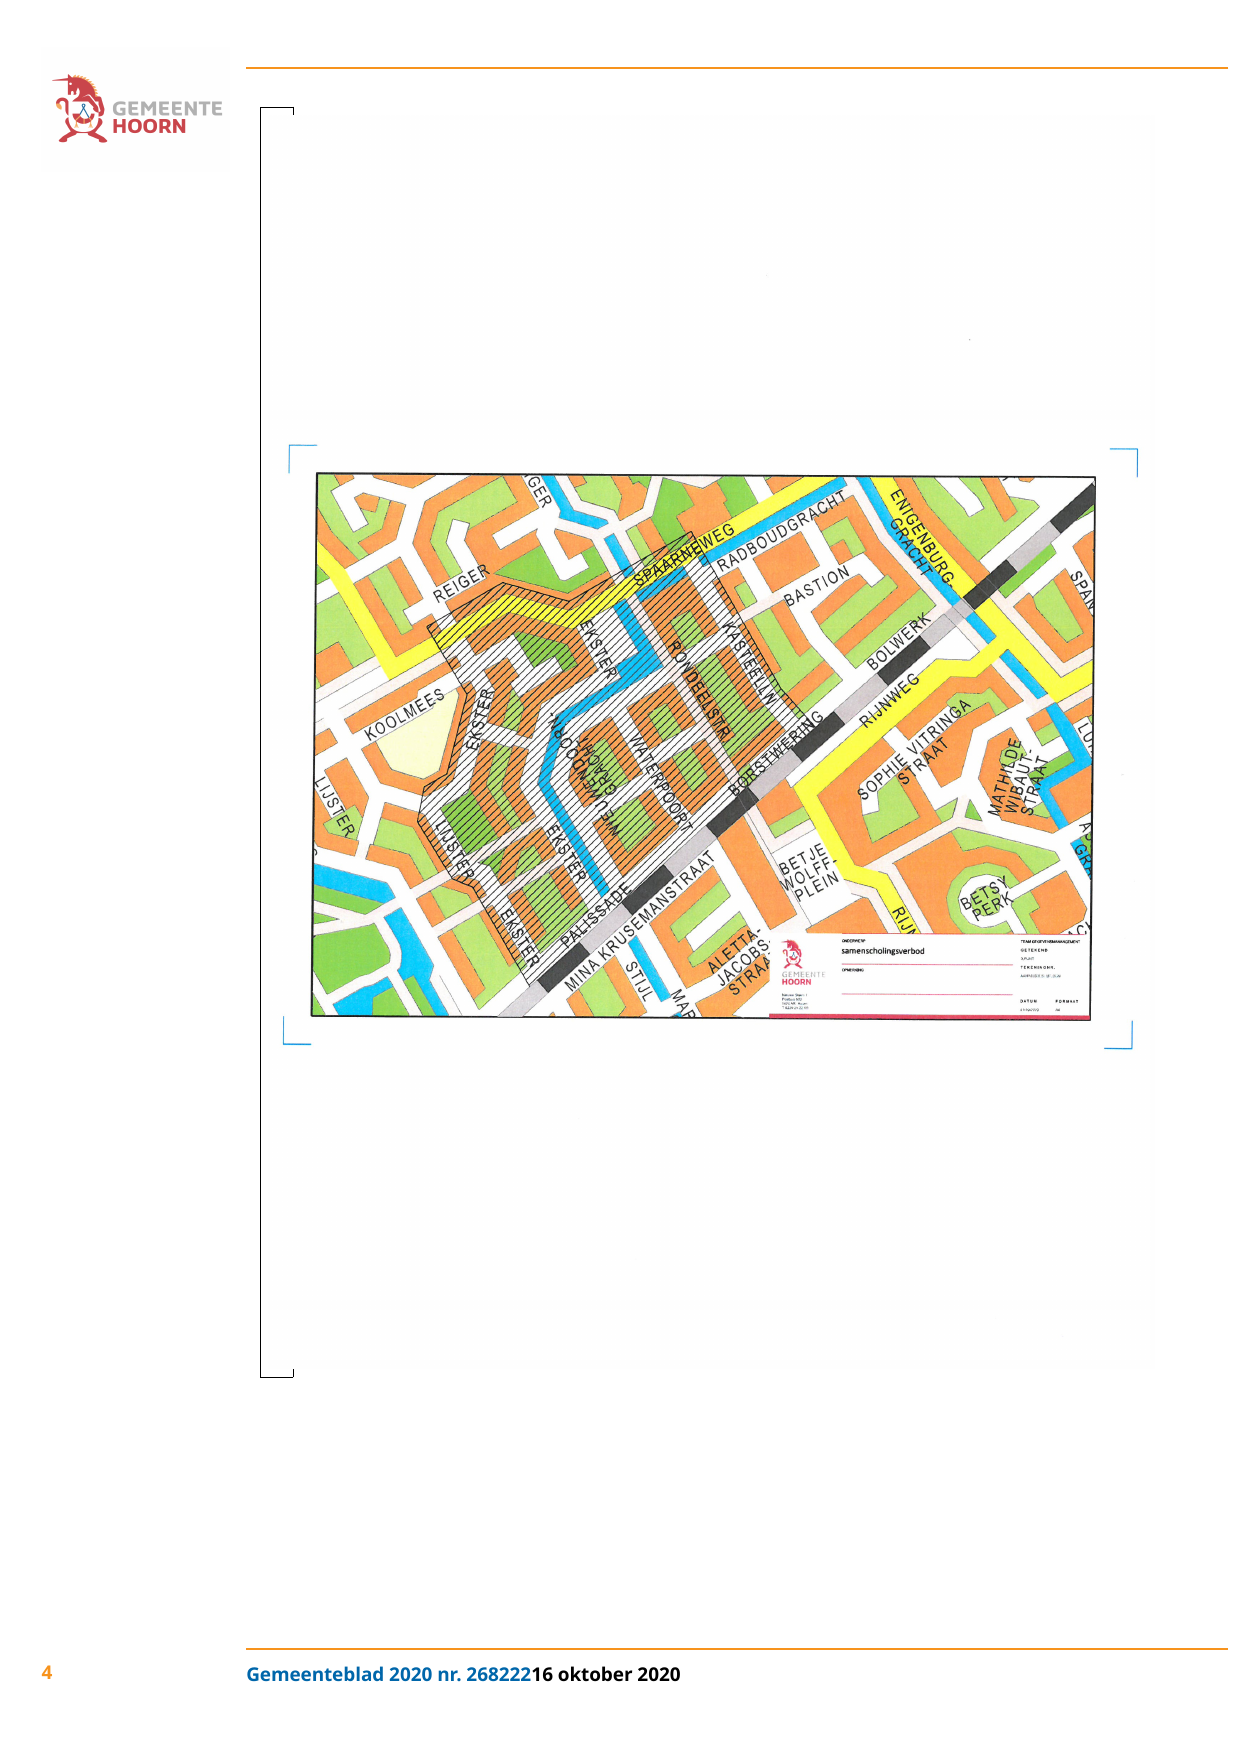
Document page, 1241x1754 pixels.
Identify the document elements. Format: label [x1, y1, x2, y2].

picture [41, 47, 231, 172]
picture [268, 115, 1155, 1369]
